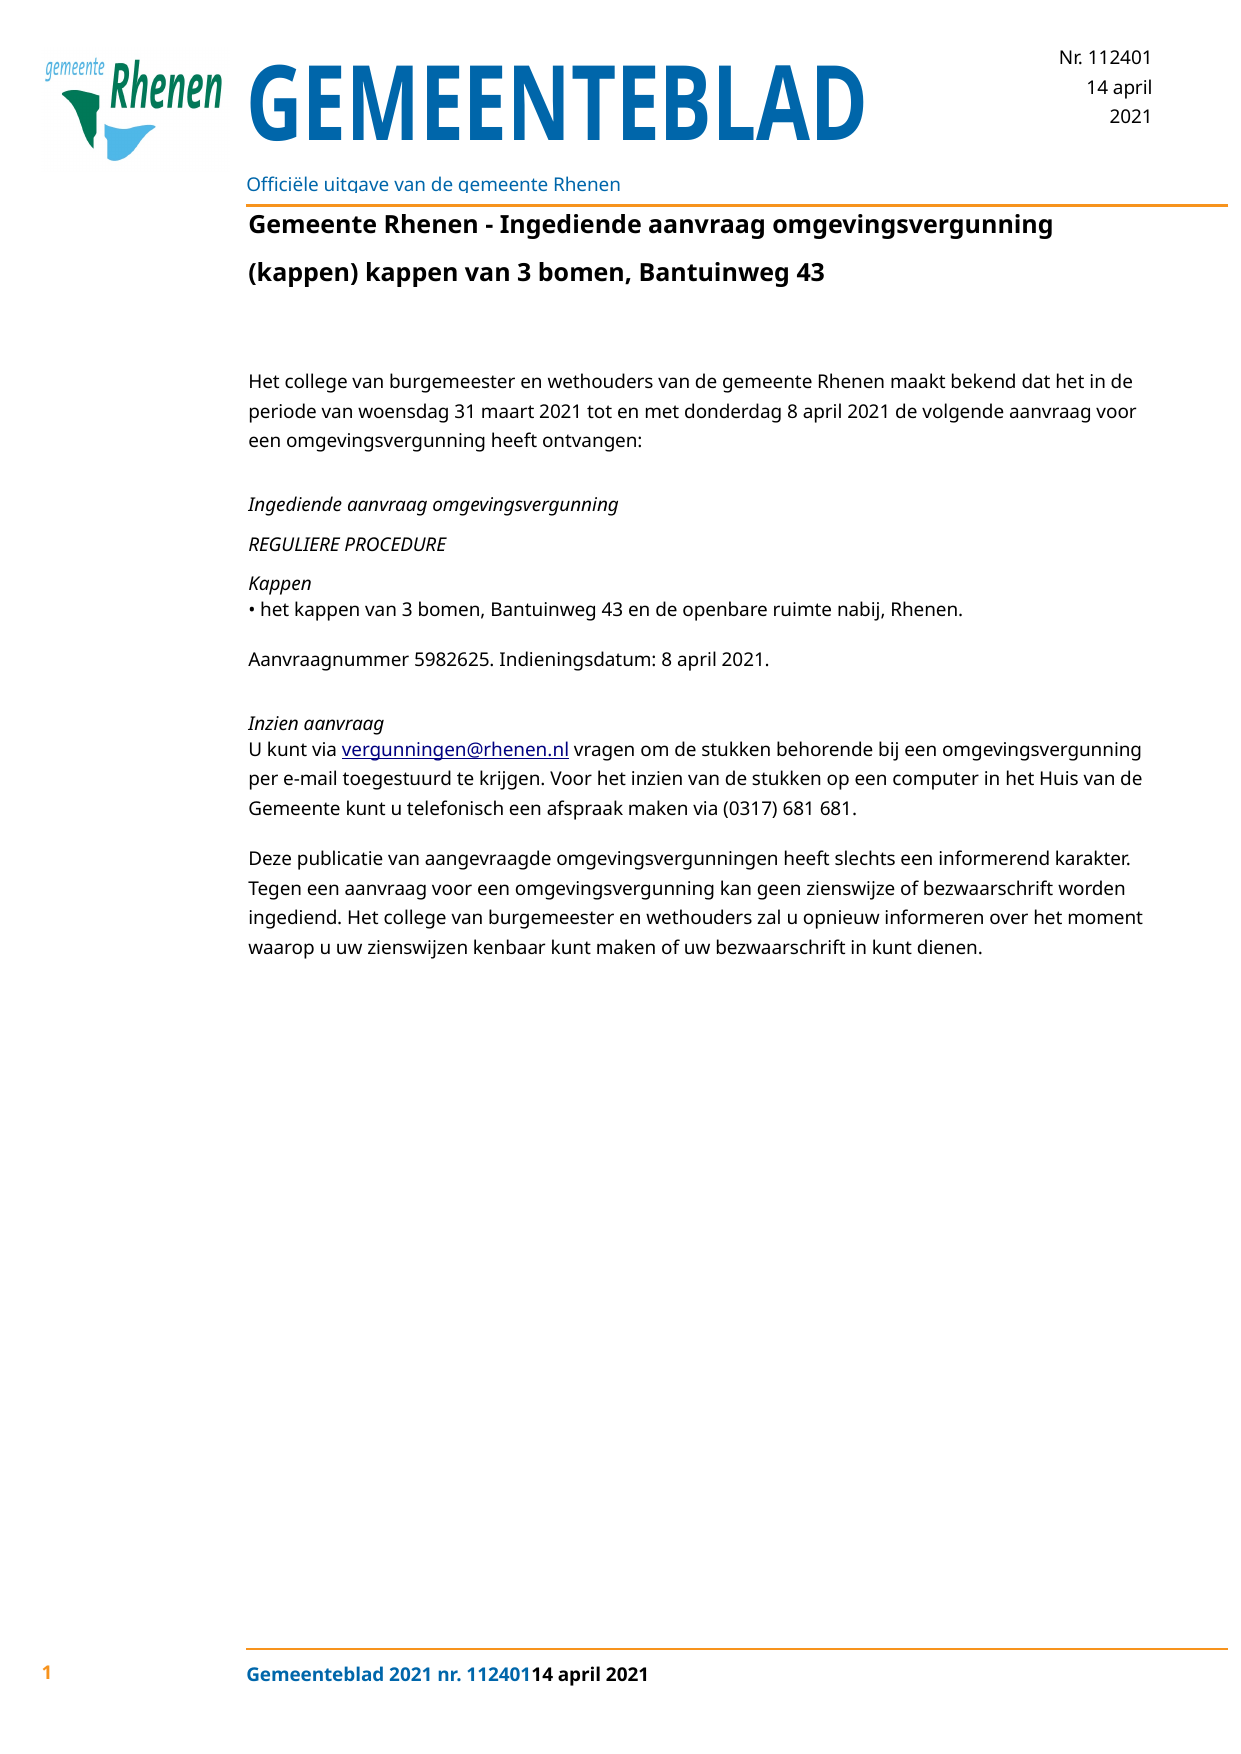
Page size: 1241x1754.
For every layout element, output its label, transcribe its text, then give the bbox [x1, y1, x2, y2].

text U kunt via vergunningen@rhenen.nl vragen om de stukken behorende bij een omgevingsvergunning per e-mail toegestuurd te krijgen. Voor het inzien van de stukken op een computer in het Huis van de Gemeente kunt u telefonisch een afspraak maken via (0317) 681 681. [248, 736, 1152, 821]
text REGULIERE PROCEDURE [248, 531, 1152, 556]
text Inzien aanvraag [248, 710, 1152, 736]
text Kappen [248, 570, 1152, 596]
text Het college van burgemeester en wethouders van de gemeente Rhenen maakt bekend dat het in de periode van woensdag 31 maart 2021 tot en met donderdag 8 april 2021 de volgende aanvraag voor een omgevingsvergunning heeft ontvangen: [248, 368, 1152, 453]
text Ingediende aanvraag omgevingsvergunning [248, 491, 1152, 517]
text Gemeente Rhenen - Ingediende aanvraag omgevingsvergunning (kappen) kappen van 3 bomen, Bantuinweg 43 [248, 207, 1152, 288]
picture [41, 47, 231, 172]
text Deze publicatie van aangevraagde omgevingsvergunningen heeft slechts een informerend karakter. Tegen een aanvraag voor een omgevingsvergunning kan geen zienswijze of bezwaarschrift worden ingediend. Het college van burgemeester en wethouders zal u opnieuw informeren over het moment waarop u uw zienswijzen kenbaar kunt maken of uw bezwaarschrift in kunt dienen. [248, 845, 1152, 960]
text • het kappen van 3 bomen, Bantuinweg 43 en de openbare ruimte nabij, Rhenen. [248, 596, 1152, 621]
text Aanvraagnummer 5982625. Indieningsdatum: 8 april 2021. [248, 646, 1152, 672]
